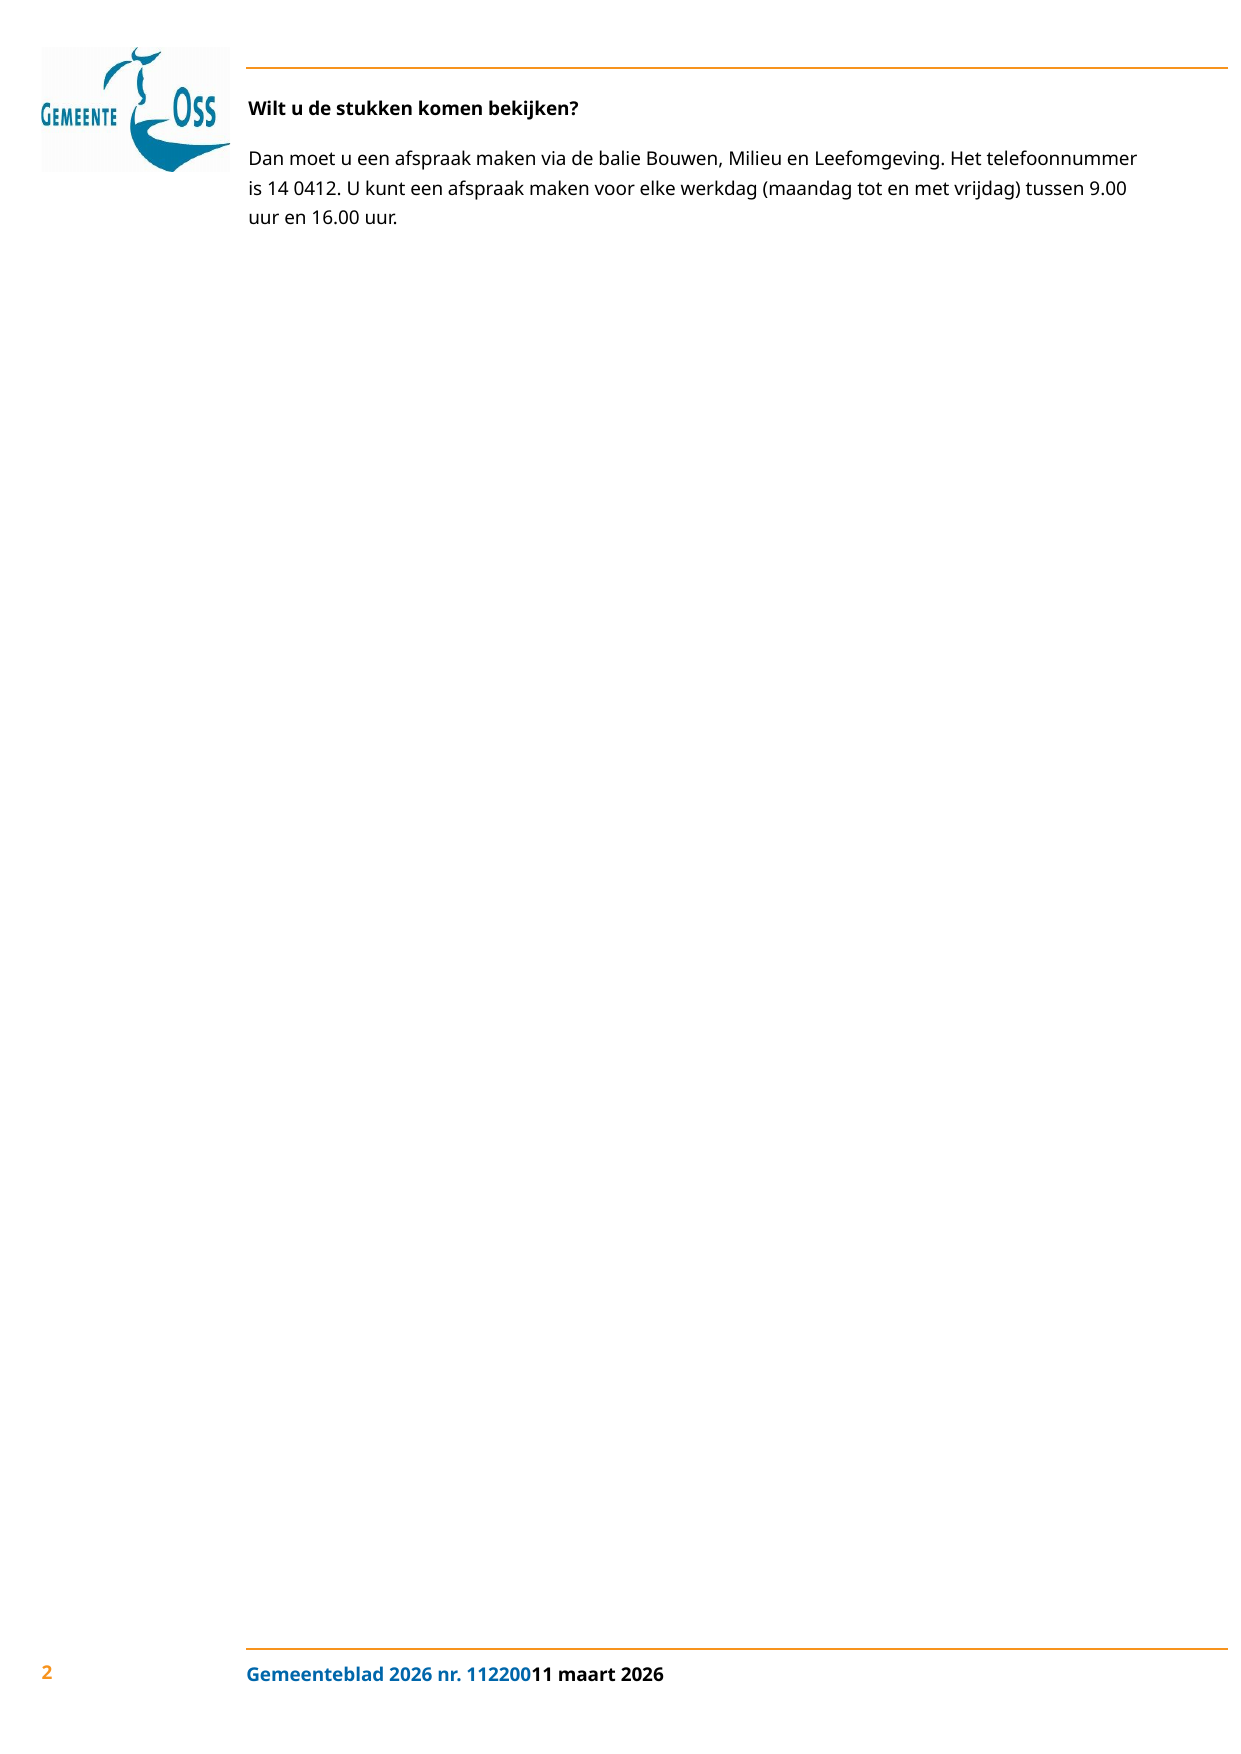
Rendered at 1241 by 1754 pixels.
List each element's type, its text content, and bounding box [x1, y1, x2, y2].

text Dan moet u een afspraak maken via de balie Bouwen, Milieu en Leefomgeving. Het telefoonnummer is 14 0412. U kunt een afspraak maken voor elke werkdag (maandag tot en met vrijdag) tussen 9.00 uur en 16.00 uur. [248, 145, 1152, 230]
picture [41, 47, 231, 172]
text Wilt u de stukken komen bekijken? [248, 95, 1152, 121]
